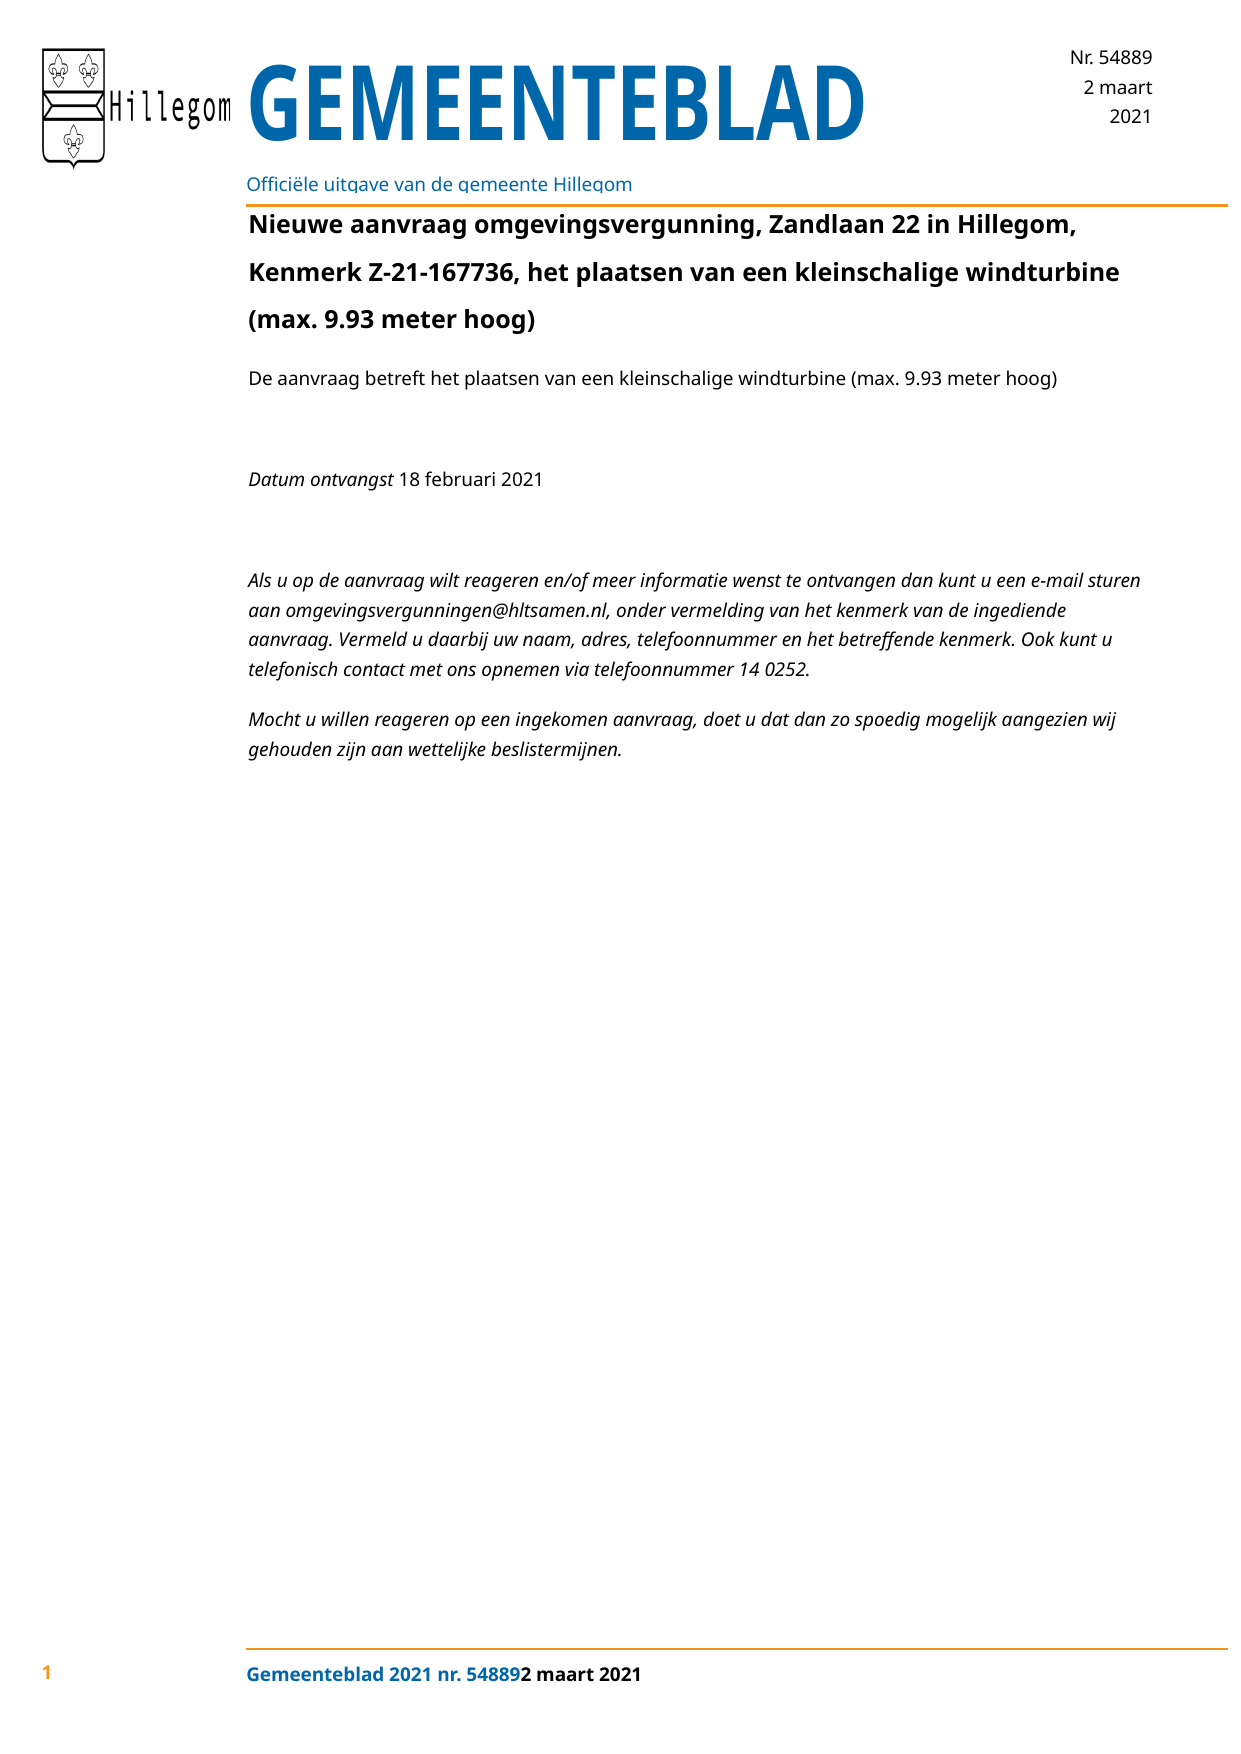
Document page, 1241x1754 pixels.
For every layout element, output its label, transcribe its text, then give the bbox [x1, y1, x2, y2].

text Nieuwe aanvraag omgevingsvergunning, Zandlaan 22 in Hillegom, Kenmerk Z-21-167736, het plaatsen van een kleinschalige windturbine (max. 9.93 meter hoog) [248, 207, 1152, 336]
picture [41, 47, 231, 172]
text De aanvraag betreft het plaatsen van een kleinschalige windturbine (max. 9.93 meter hoog) [248, 366, 1152, 391]
text Als u op de aanvraag wilt reageren en/of meer informatie wenst te ontvangen dan kunt u een e-mail sturen aan omgevingsvergunningen@hltsamen.nl, onder vermelding van het kenmerk van de ingediende aanvraag. Vermeld u daarbij uw naam, adres, telefoonnummer en het betreffende kenmerk. Ook kunt u telefonisch contact met ons opnemen via telefoonnummer 14 0252. [248, 567, 1152, 682]
text Datum ontvangst 18 februari 2021 [248, 466, 1152, 492]
text Mocht u willen reageren op een ingekomen aanvraag, doet u dat dan zo spoedig mogelijk aangezien wij gehouden zijn aan wettelijke beslistermijnen. [248, 706, 1152, 762]
